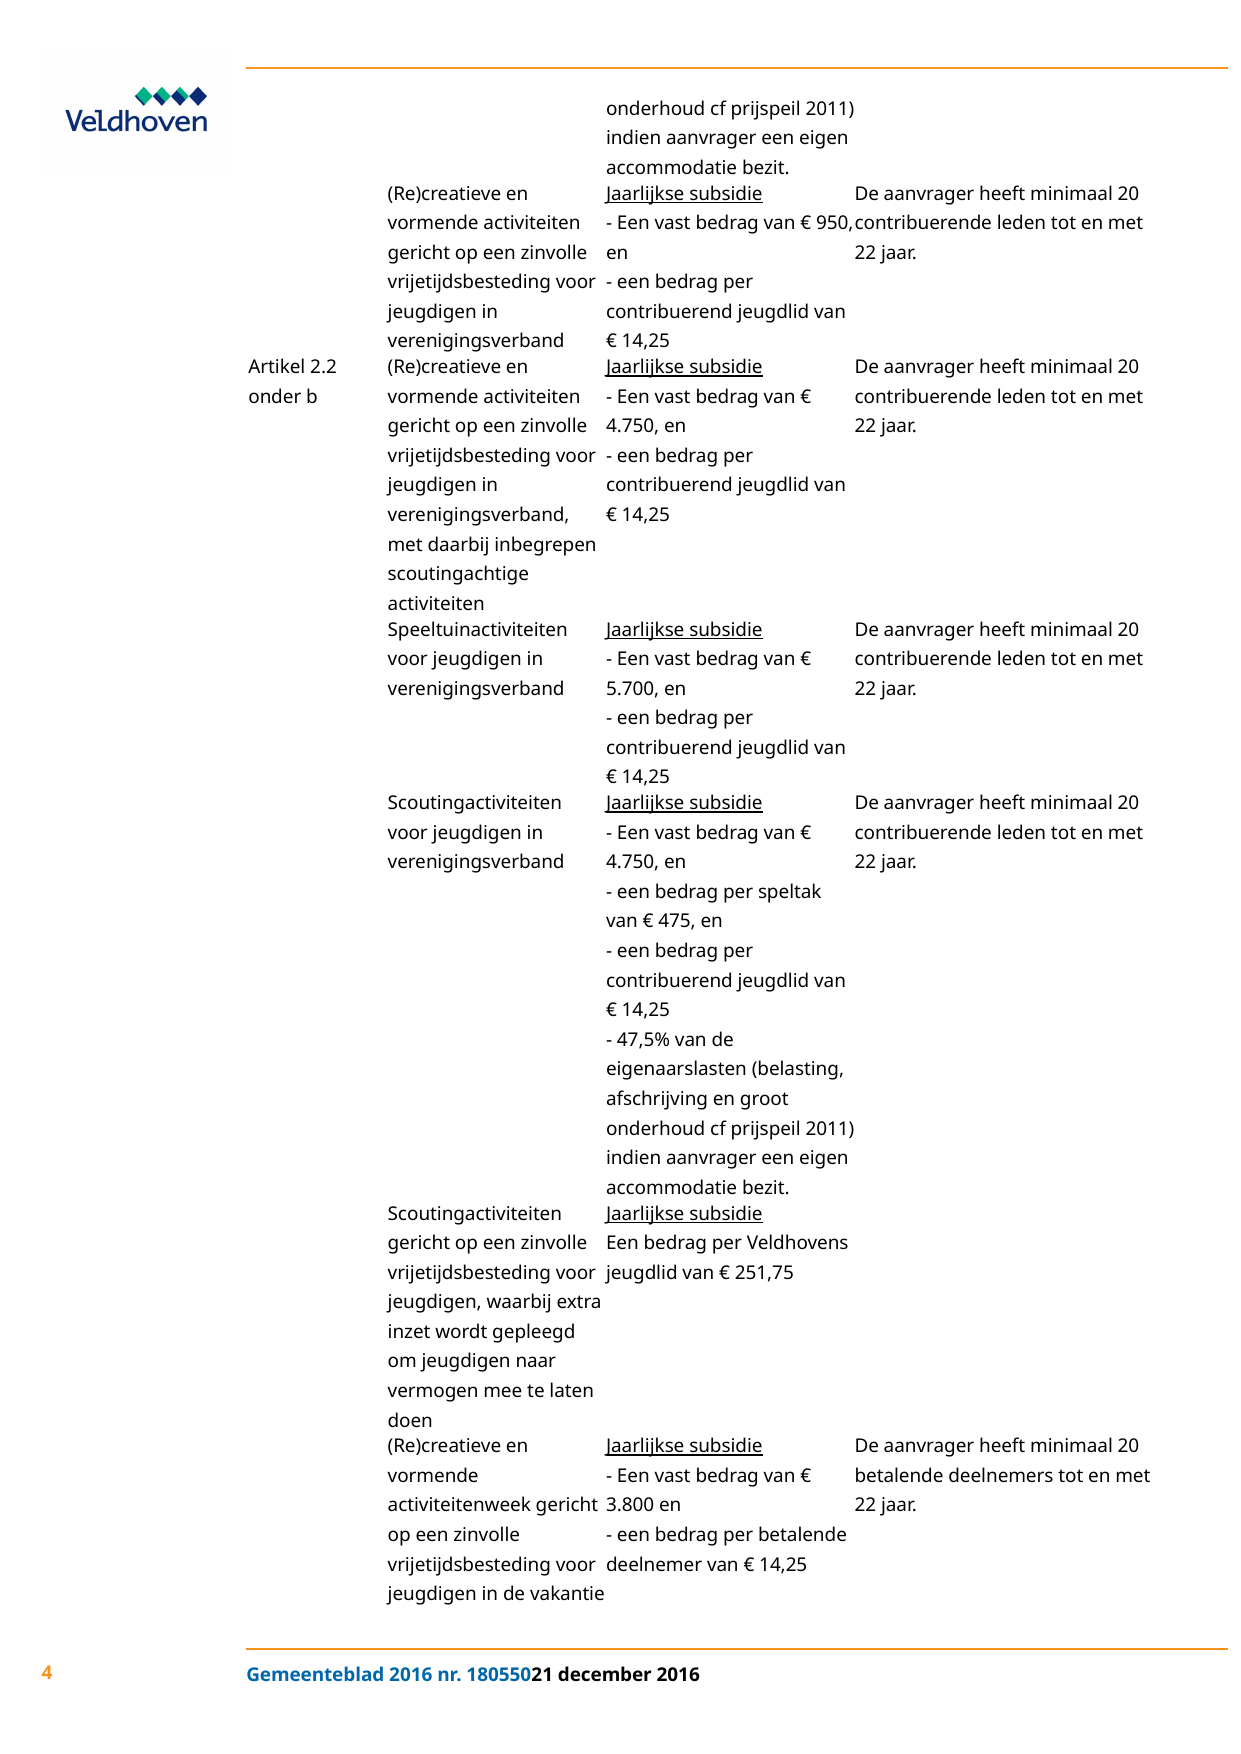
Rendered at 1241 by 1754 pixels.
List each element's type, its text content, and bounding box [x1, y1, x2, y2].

table_cell Jaarlijkse subsidie - Een vast bedrag van € 950, en - een bedrag per contribuerend jeugdlid van € 14,25 [606, 180, 854, 353]
table_cell Scoutingactiviteiten gericht op een zinvolle vrijetijdsbesteding voor jeugdigen, waarbij extra inzet wordt gepleegd om jeugdigen naar vermogen mee te laten doen [388, 1200, 606, 1432]
table_cell [248, 1433, 387, 1606]
table_cell Jaarlijkse subsidie - Een vast bedrag van € 5.700, en - een bedrag per contribuerend jeugdlid van € 14,25 [606, 616, 854, 789]
table_cell Jaarlijkse subsidie Een bedrag per Veldhovens jeugdlid van € 251,75 [606, 1200, 854, 1432]
table_cell Jaarlijkse subsidie - Een vast bedrag van € 4.750, en - een bedrag per speltak van € 475, en - een bedrag per contribuerend jeugdlid van € 14,25 - 47,5% van de eigenaarslasten (belasting, afschrijving en groot onderhoud cf prijspeil 2011) indien aanvrager een eigen accommodatie bezit. [606, 789, 854, 1200]
table_cell Artikel 2.2 onder b [248, 353, 387, 616]
table_cell Jaarlijkse subsidie - Een vast bedrag van € 3.800 en - een bedrag per betalende deelnemer van € 14,25 [606, 1433, 854, 1606]
table_cell [854, 95, 1152, 180]
table_cell Scoutingactiviteiten voor jeugdigen in verenigingsverband [388, 789, 606, 1200]
table_cell De aanvrager heeft minimaal 20 contribuerende leden tot en met 22 jaar. [854, 180, 1152, 353]
table_cell (Re)creatieve en vormende activiteiten gericht op een zinvolle vrijetijdsbesteding voor jeugdigen in verenigingsverband, met daarbij inbegrepen scoutingachtige activiteiten [388, 353, 606, 616]
table_cell Jaarlijkse subsidie - Een vast bedrag van € 4.750, en - een bedrag per contribuerend jeugdlid van € 14,25 [606, 353, 854, 616]
table_cell Speeltuinactiviteiten voor jeugdigen in verenigingsverband [388, 616, 606, 789]
table_cell onderhoud cf prijspeil 2011) indien aanvrager een eigen accommodatie bezit. [606, 95, 854, 180]
table_cell De aanvrager heeft minimaal 20 contribuerende leden tot en met 22 jaar. [854, 616, 1152, 789]
table_cell De aanvrager heeft minimaal 20 betalende deelnemers tot en met 22 jaar. [854, 1433, 1152, 1606]
table_cell De aanvrager heeft minimaal 20 contribuerende leden tot en met 22 jaar. [854, 353, 1152, 616]
table_cell [854, 1200, 1152, 1432]
table_cell [248, 789, 387, 1200]
table_cell [248, 616, 387, 789]
table_cell (Re)creatieve en vormende activiteiten gericht op een zinvolle vrijetijdsbesteding voor jeugdigen in verenigingsverband [388, 180, 606, 353]
table_cell [388, 95, 606, 180]
table_cell [248, 1200, 387, 1432]
table_cell [248, 95, 387, 180]
table_cell De aanvrager heeft minimaal 20 contribuerende leden tot en met 22 jaar. [854, 789, 1152, 1200]
table_cell (Re)creatieve en vormende activiteitenweek gericht op een zinvolle vrijetijdsbesteding voor jeugdigen in de vakantie [388, 1433, 606, 1606]
table_cell [248, 180, 387, 353]
picture [41, 47, 231, 172]
